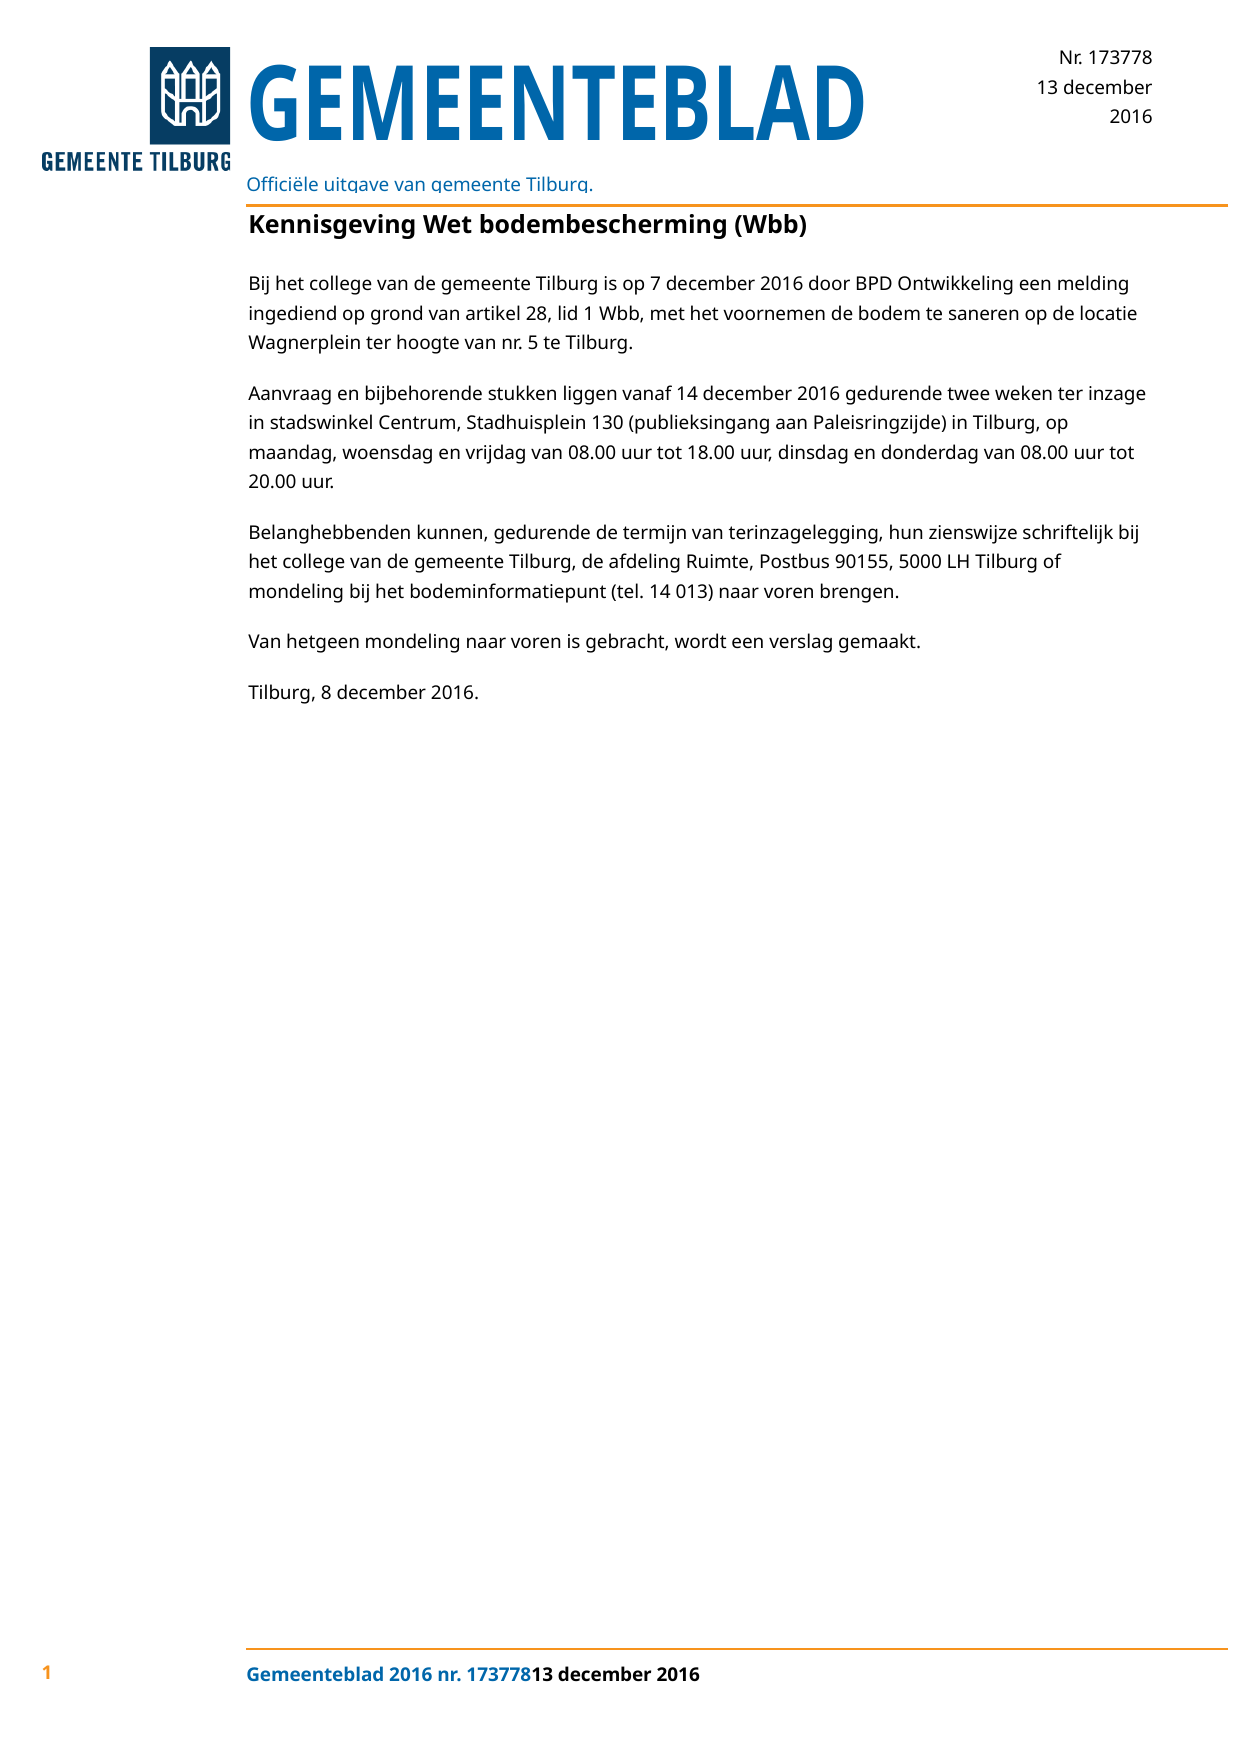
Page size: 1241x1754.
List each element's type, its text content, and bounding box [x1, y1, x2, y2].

picture [41, 47, 231, 172]
text Kennisgeving Wet bodembescherming (Wbb) [248, 207, 1152, 241]
text Aanvraag en bijbehorende stukken liggen vanaf 14 december 2016 gedurende twee weken ter inzage in stadswinkel Centrum, Stadhuisplein 130 (publieksingang aan Paleisringzijde) in Tilburg, op maandag, woensdag en vrijdag van 08.00 uur tot 18.00 uur, dinsdag en donderdag van 08.00 uur tot 20.00 uur. [248, 380, 1152, 494]
text Van hetgeen mondeling naar voren is gebracht, wordt een verslag gemaakt. [248, 629, 1152, 654]
text Bij het college van de gemeente Tilburg is op 7 december 2016 door BPD Ontwikkeling een melding ingediend op grond van artikel 28, lid 1 Wbb, met het voornemen de bodem te saneren op de locatie Wagnerplein ter hoogte van nr. 5 te Tilburg. [248, 270, 1152, 355]
text Tilburg, 8 december 2016. [248, 679, 1152, 705]
text Belanghebbenden kunnen, gedurende de termijn van terinzagelegging, hun zienswijze schriftelijk bij het college van de gemeente Tilburg, de afdeling Ruimte, Postbus 90155, 5000 LH Tilburg of mondeling bij het bodeminformatiepunt (tel. 14 013) naar voren brengen. [248, 519, 1152, 604]
